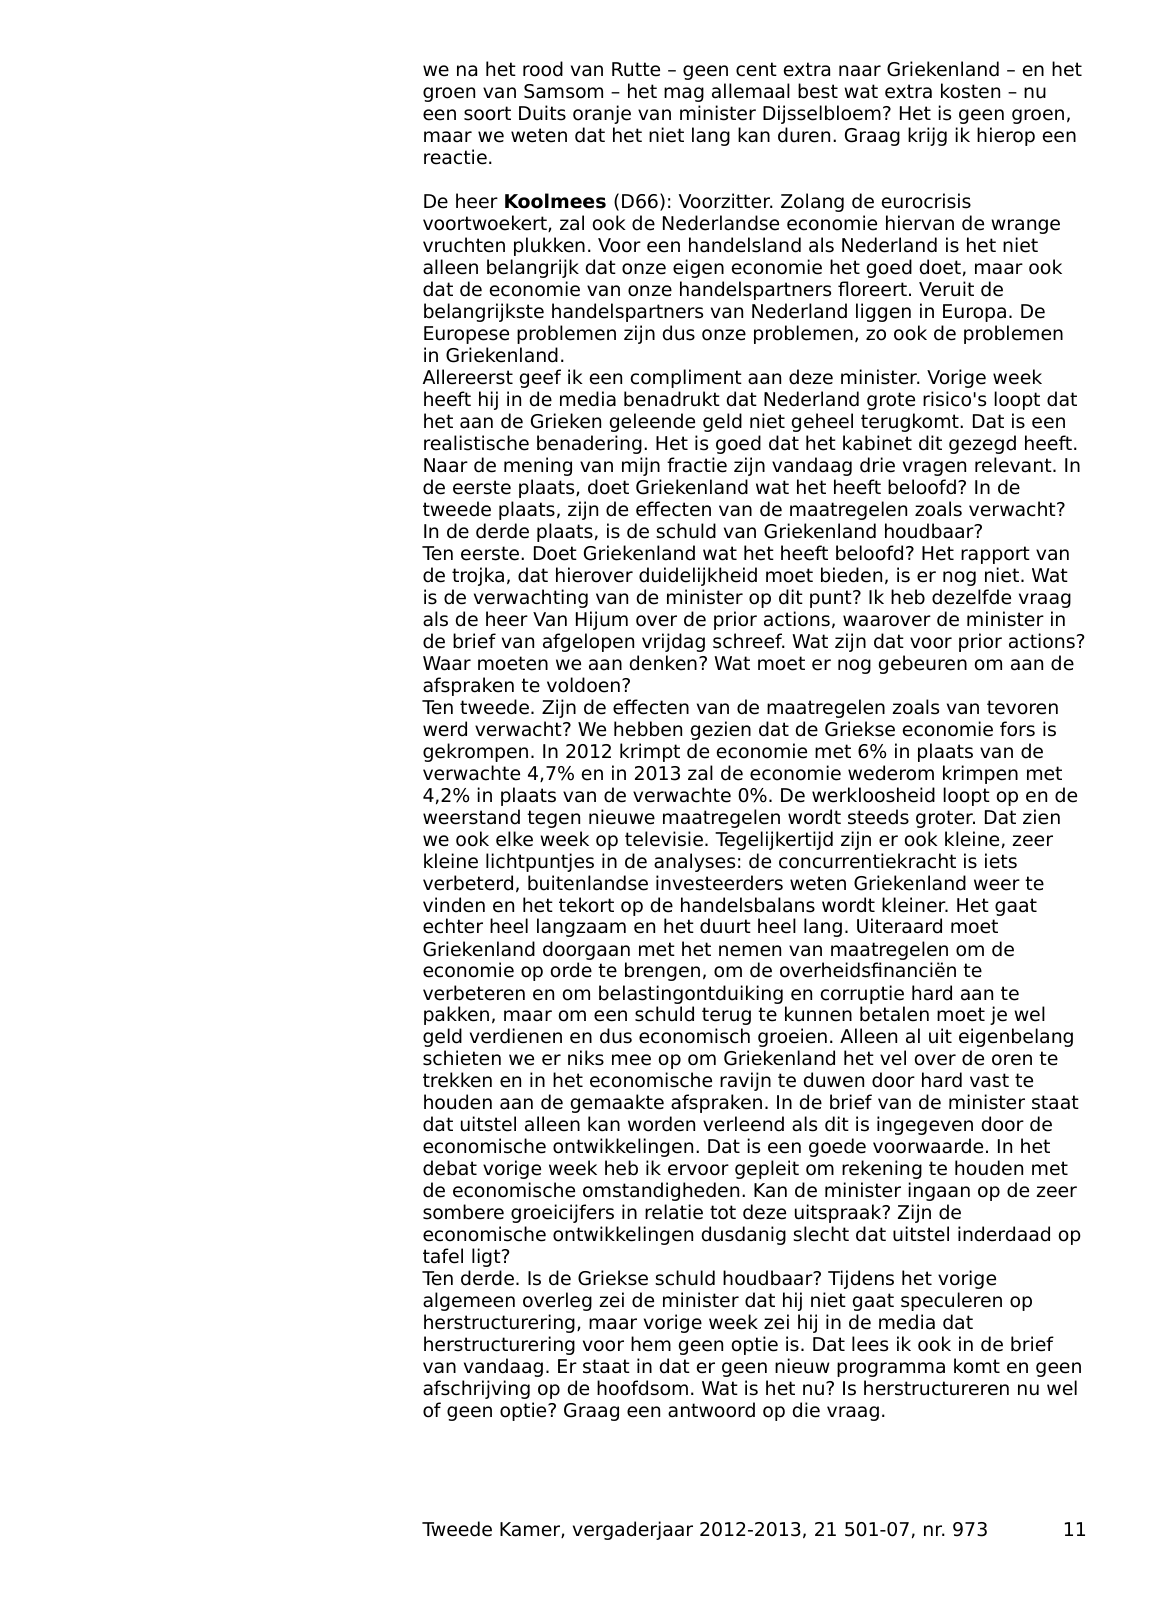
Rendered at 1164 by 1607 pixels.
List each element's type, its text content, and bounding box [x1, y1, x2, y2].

text Ten tweede. Zijn de effecten van de maatregelen zoals van tevoren werd verwacht? We hebben gezien dat de Griekse economie fors is gekrompen. In 2012 krimpt de economie met 6% in plaats van de verwachte 4,7% en in 2013 zal de economie wederom krimpen met 4,2% in plaats van de verwachte 0%. De werkloosheid loopt op en de weerstand tegen nieuwe maatregelen wordt steeds groter. Dat zien we ook elke week op televisie. Tegelijkertijd zijn er ook kleine, zeer kleine lichtpuntjes in de analyses: de concurrentiekracht is iets verbeterd, buitenlandse investeerders weten Griekenland weer te vinden en het tekort op de handelsbalans wordt kleiner. Het gaat echter heel langzaam en het duurt heel lang. Uiteraard moet Griekenland doorgaan met het nemen van maatregelen om de economie op orde te brengen, om de overheidsfinanciën te verbeteren en om belastingontduiking en corruptie hard aan te pakken, maar om een schuld terug te kunnen betalen moet je wel geld verdienen en dus economisch groeien. Alleen al uit eigenbelang schieten we er niks mee op om Griekenland het vel over de oren te trekken en in het economische ravijn te duwen door hard vast te houden aan de gemaakte afspraken. In de brief van de minister staat dat uitstel alleen kan worden verleend als dit is ingegeven door de economische ontwikkelingen. Dat is een goede voorwaarde. In het debat vorige week heb ik ervoor gepleit om rekening te houden met de economische omstandigheden. Kan de minister ingaan op de zeer sombere groeicijfers in relatie tot deze uitspraak? Zijn de economische ontwikkelingen dusdanig slecht dat uitstel inderdaad op tafel ligt? [422, 697, 1087, 1268]
text Ten eerste. Doet Griekenland wat het heeft beloofd? Het rapport van de trojka, dat hierover duidelijkheid moet bieden, is er nog niet. Wat is de verwachting van de minister op dit punt? Ik heb dezelfde vraag als de heer Van Hijum over de prior actions, waarover de minister in de brief van afgelopen vrijdag schreef. Wat zijn dat voor prior actions? Waar moeten we aan denken? Wat moet er nog gebeuren om aan de afspraken te voldoen? [422, 543, 1087, 697]
text Naar de mening van mijn fractie zijn vandaag drie vragen relevant. In de eerste plaats, doet Griekenland wat het heeft beloofd? In de tweede plaats, zijn de effecten van de maatregelen zoals verwacht? In de derde plaats, is de schuld van Griekenland houdbaar? [422, 455, 1087, 543]
text Allereerst geef ik een compliment aan deze minister. Vorige week heeft hij in de media benadrukt dat Nederland grote risico's loopt dat het aan de Grieken geleende geld niet geheel terugkomt. Dat is een realistische benadering. Het is goed dat het kabinet dit gezegd heeft. [422, 367, 1087, 455]
text we na het rood van Rutte – geen cent extra naar Griekenland – en het groen van Samsom – het mag allemaal best wat extra kosten – nu een soort Duits oranje van minister Dijsselbloem? Het is geen groen, maar we weten dat het niet lang kan duren. Graag krijg ik hierop een reactie. [422, 59, 1087, 169]
text De heer Koolmees (D66): Voorzitter. Zolang de eurocrisis voortwoekert, zal ook de Nederlandse economie hiervan de wrange vruchten plukken. Voor een handelsland als Nederland is het niet alleen belangrijk dat onze eigen economie het goed doet, maar ook dat de economie van onze handelspartners floreert. Veruit de belangrijkste handelspartners van Nederland liggen in Europa. De Europese problemen zijn dus onze problemen, zo ook de problemen in Griekenland. [422, 191, 1087, 367]
text Ten derde. Is de Griekse schuld houdbaar? Tijdens het vorige algemeen overleg zei de minister dat hij niet gaat speculeren op herstructurering, maar vorige week zei hij in de media dat herstructurering voor hem geen optie is. Dat lees ik ook in de brief van vandaag. Er staat in dat er geen nieuw programma komt en geen afschrijving op de hoofdsom. Wat is het nu? Is herstructureren nu wel of geen optie? Graag een antwoord op die vraag. [422, 1268, 1087, 1422]
